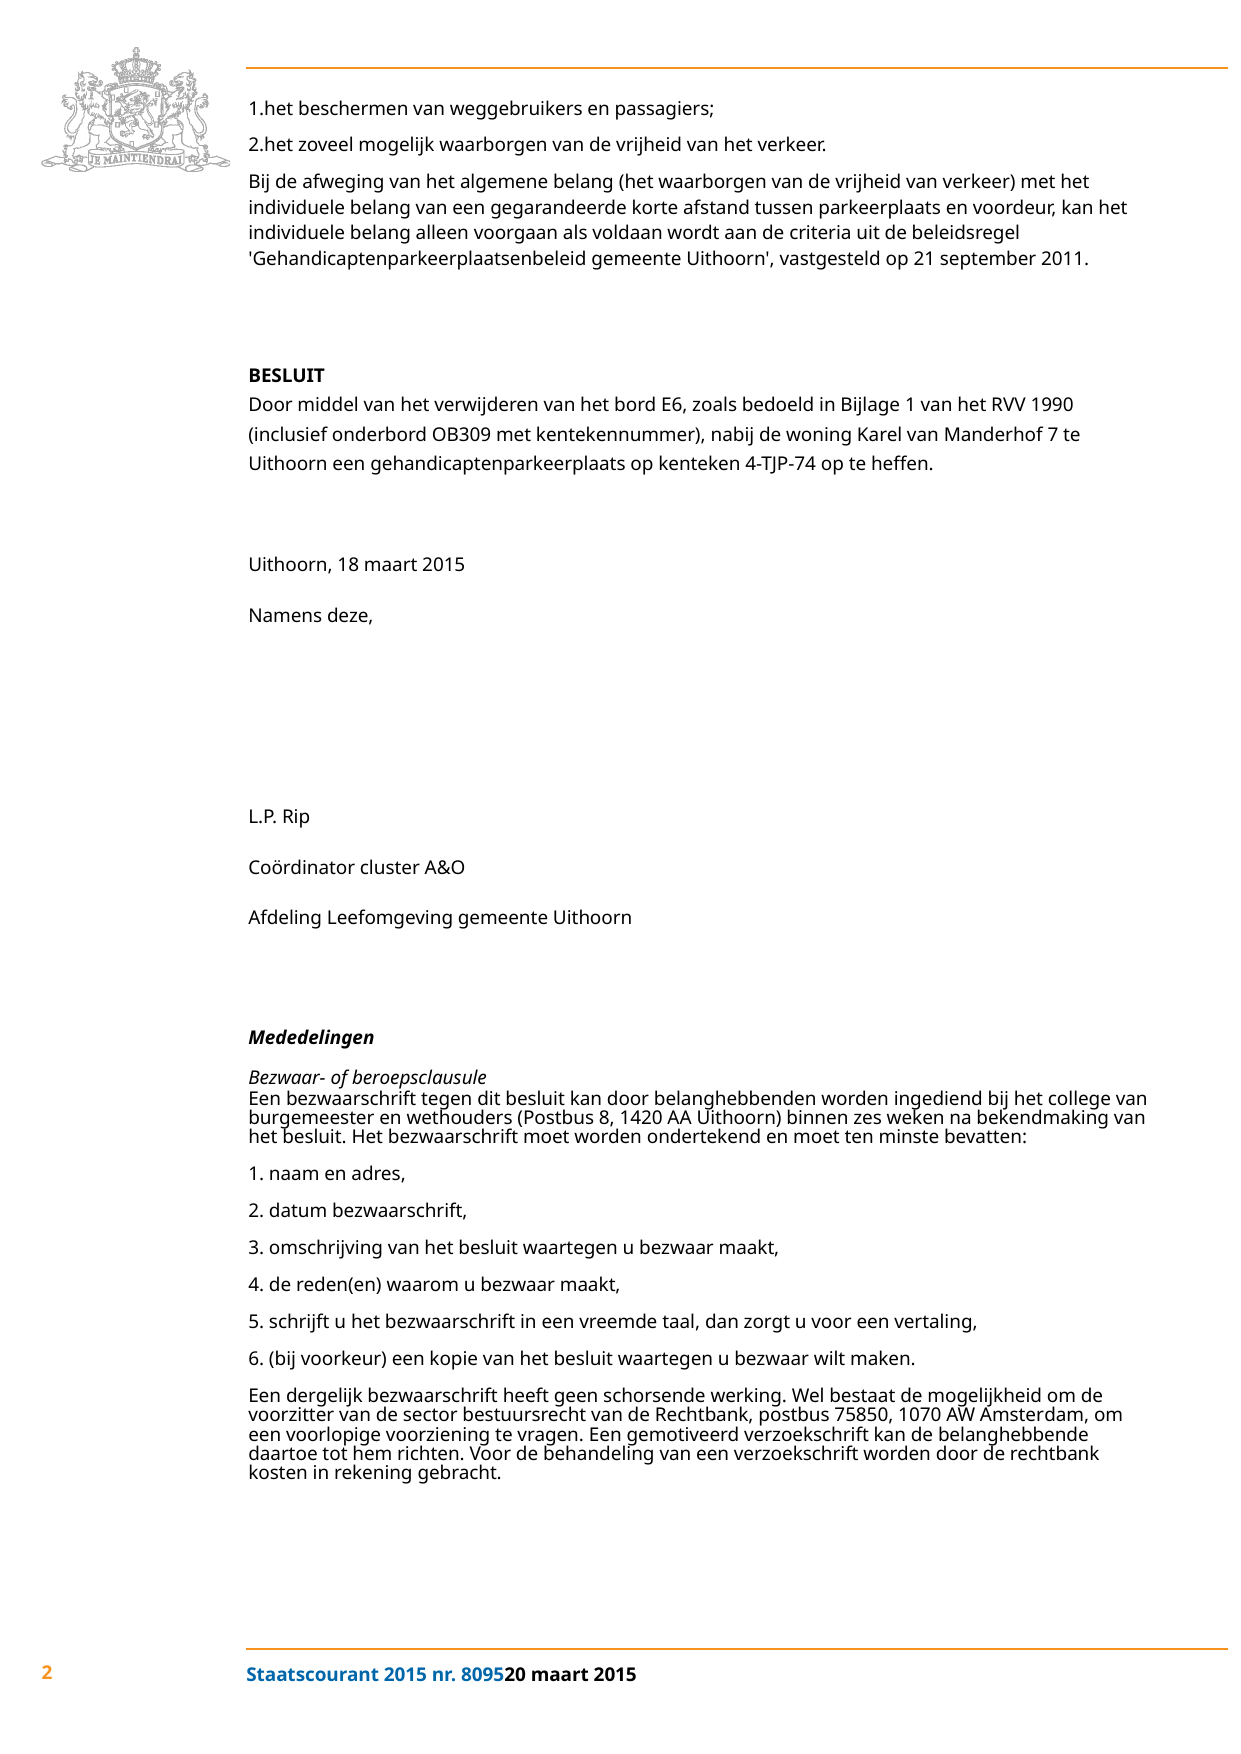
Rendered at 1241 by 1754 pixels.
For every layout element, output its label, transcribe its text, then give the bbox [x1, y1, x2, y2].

text Mededelingen [248, 1024, 1152, 1050]
text Door middel van het verwijderen van het bord E6, zoals bedoeld in Bijlage 1 van het RVV 1990 (inclusief onderbord OB309 met kentekennummer), nabij de woning Karel van Manderhof 7 te Uithoorn een gehandicaptenparkeerplaats op kenteken 4-TJP-74 op te heffen. [248, 391, 1152, 476]
text Een bezwaarschrift tegen dit besluit kan door belanghebbenden worden ingediend bij het college van burgemeester en wethouders (Postbus 8, 1420 AA Uithoorn) binnen zes weken na bekendmaking van het besluit. Het bezwaarschrift moet worden ondertekend en moet ten minste bevatten: [248, 1089, 1152, 1147]
text 2. datum bezwaarschrift, [248, 1202, 1152, 1221]
text BESLUIT [248, 362, 1152, 387]
text Uithoorn, 18 maart 2015 [248, 551, 1152, 577]
text Een dergelijk bezwaarschrift heeft geen schorsende werking. Wel bestaat de mogelijkheid om de voorzitter van de sector bestuursrecht van de Rechtbank, postbus 75850, 1070 AW Amster­dam, om een voorlo­pige voorzie­ning te vragen. Een gemotiveerd verzoekschrift kan de belanghebbende daartoe tot hem richten. Voor de behande­ling van een verzoekschrift worden door de rechtbank kosten in rekening gebracht. [248, 1387, 1152, 1483]
picture [41, 47, 231, 172]
text 4. de reden(en) waarom u bezwaar maakt, [248, 1276, 1152, 1295]
text 6. (bij voorkeur) een kopie van het besluit waartegen u bezwaar wilt maken. [248, 1350, 1152, 1369]
text 2.het zoveel mogelijk waarborgen van de vrijheid van het verkeer. [248, 131, 1152, 157]
text 1. naam en adres, [248, 1165, 1152, 1184]
text 3. omschrijving van het besluit waartegen u bezwaar maakt, [248, 1239, 1152, 1258]
text Coördinator cluster A&O [248, 854, 1152, 879]
text Afdeling Leefomgeving gemeente Uithoorn [248, 904, 1152, 930]
text Bezwaar- of beroepsclausule [248, 1064, 1152, 1089]
text 5. schrijft u het bezwaarschrift in een vreemde taal, dan zorgt u voor een vertaling, [248, 1313, 1152, 1332]
text Namens deze, [248, 602, 1152, 627]
text Bij de afweging van het algemene belang (het waarborgen van de vrijheid van verkeer) met het individuele belang van een gegarandeerde korte afstand tussen parkeerplaats en voordeur, kan het individuele belang alleen voorgaan als voldaan wordt aan de criteria uit de beleidsregel 'Gehandicaptenparkeerplaatsenbeleid gemeente Uithoorn', vastgesteld op 21 september 2011. [248, 168, 1152, 271]
text L.P. Rip [248, 803, 1152, 829]
text 1.het beschermen van weggebruikers en passagiers; [248, 95, 1152, 121]
